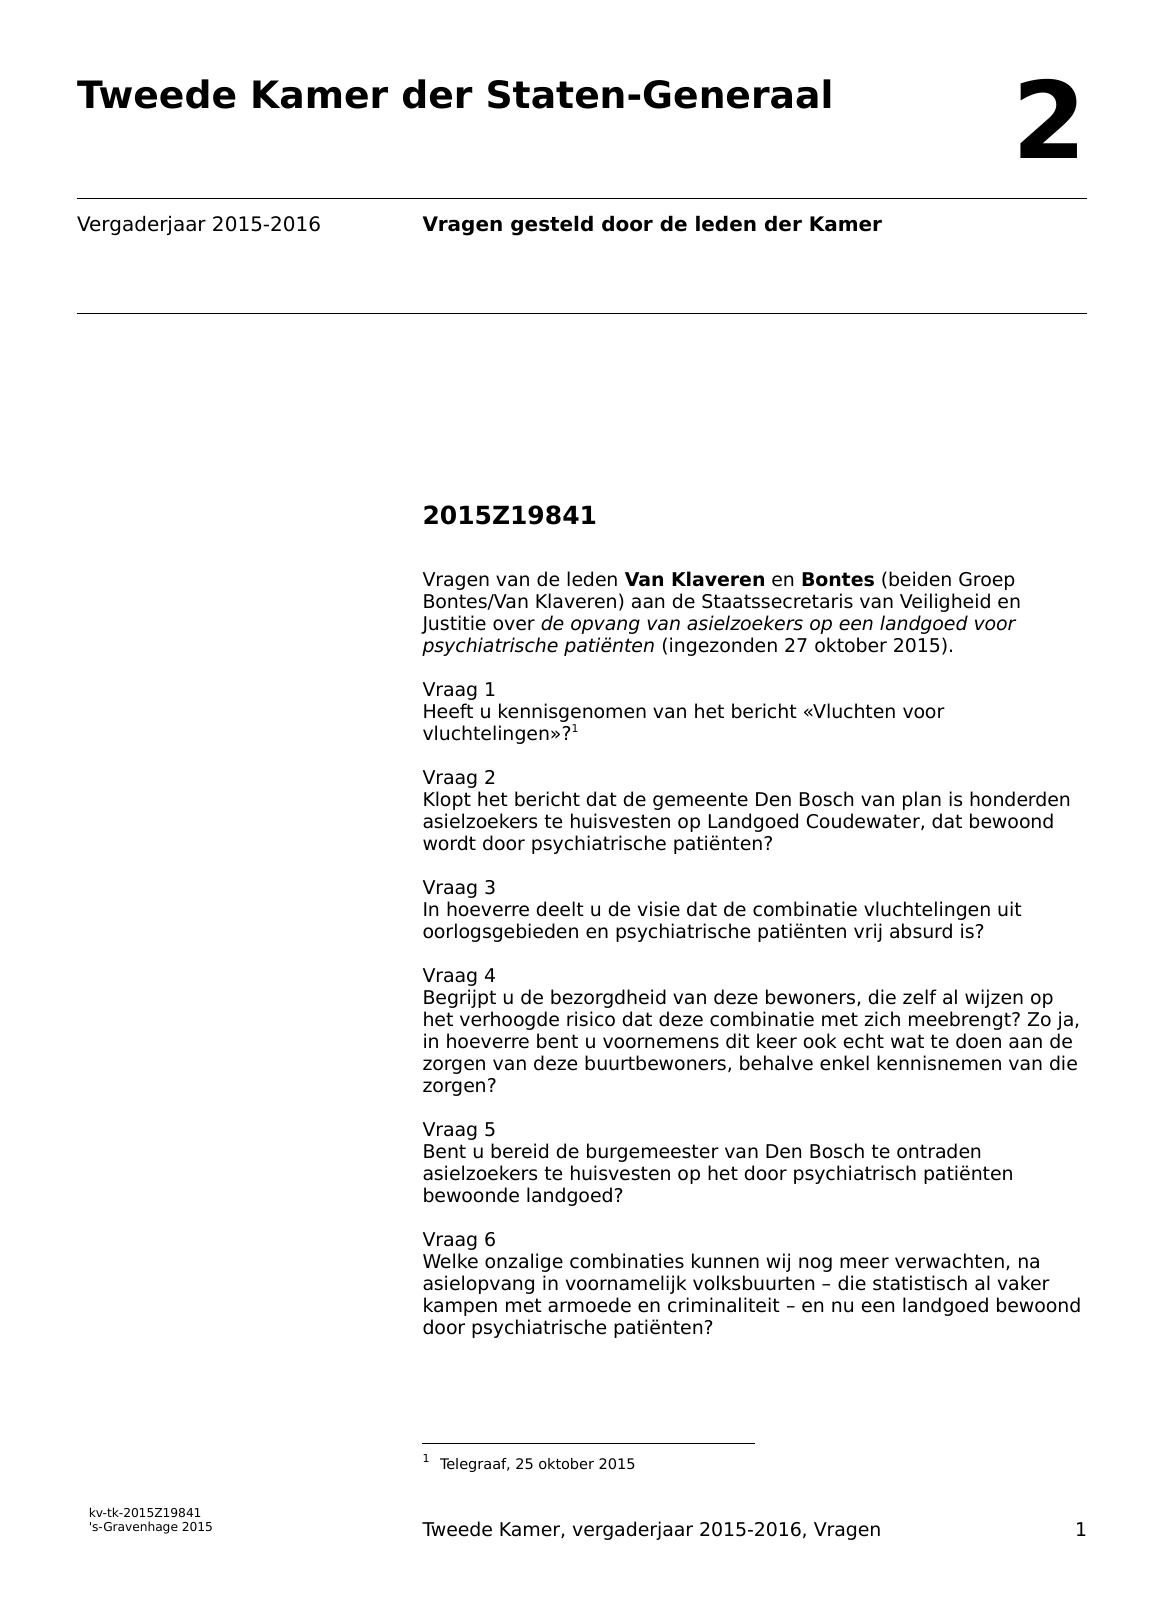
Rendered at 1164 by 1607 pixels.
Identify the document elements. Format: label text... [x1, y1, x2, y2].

text Heeft u kennisgenomen van het bericht «Vluchten voor vluchtelingen»? [422, 701, 1087, 745]
text Vragen van de leden Van Klaveren en Bontes (beiden Groep Bontes/Van Klaveren) aan de Staatssecretaris van Veiligheid en Justitie over de opvang van asielzoekers op een landgoed voor psychiatrische patiënten (ingezonden 27 oktober 2015). [422, 569, 1087, 657]
text Telegraaf, 25 oktober 2015 [422, 1452, 1087, 1474]
text Klopt het bericht dat de gemeente Den Bosch van plan is honderden asielzoekers te huisvesten op Landgoed Coudewater, dat bewoond wordt door psychiatrische patiënten? [422, 789, 1087, 855]
text Welke onzalige combinaties kunnen wij nog meer verwachten, na asielopvang in voornamelijk volksbuurten – die statistisch al vaker kampen met armoede en criminaliteit – en nu een landgoed bewoond door psychiatrische patiënten? [422, 1251, 1087, 1339]
text Vraag 5 [422, 1119, 1087, 1141]
text 's-Gravenhage 2015 [88, 1520, 323, 1534]
text kv-tk-2015Z19841 [88, 1506, 323, 1520]
table_cell Vragen gesteld door de leden der Kamer [422, 199, 1087, 313]
table_header 2 [886, 59, 1087, 198]
table_header Tweede Kamer der Staten-Generaal [77, 59, 886, 198]
table_cell Vergaderjaar 2015-2016 [77, 199, 422, 313]
text In hoeverre deelt u de visie dat de combinatie vluchtelingen uit oorlogsgebieden en psychiatrische patiënten vrij absurd is? [422, 899, 1087, 943]
text Bent u bereid de burgemeester van Den Bosch te ontraden asielzoekers te huisvesten op het door psychiatrisch patiënten bewoonde landgoed? [422, 1141, 1087, 1207]
text Vraag 2 [422, 767, 1087, 789]
text Begrijpt u de bezorgdheid van deze bewoners, die zelf al wijzen op het verhoogde risico dat deze combinatie met zich meebrengt? Zo ja, in hoeverre bent u voornemens dit keer ook echt wat te doen aan de zorgen van deze buurtbewoners, behalve enkel kennisnemen van die zorgen? [422, 987, 1087, 1097]
text Vraag 1 [422, 679, 1087, 701]
text Vraag 3 [422, 877, 1087, 899]
text 2015Z19841 [422, 501, 1087, 531]
text Vraag 4 [422, 965, 1087, 987]
text Vraag 6 [422, 1229, 1087, 1251]
